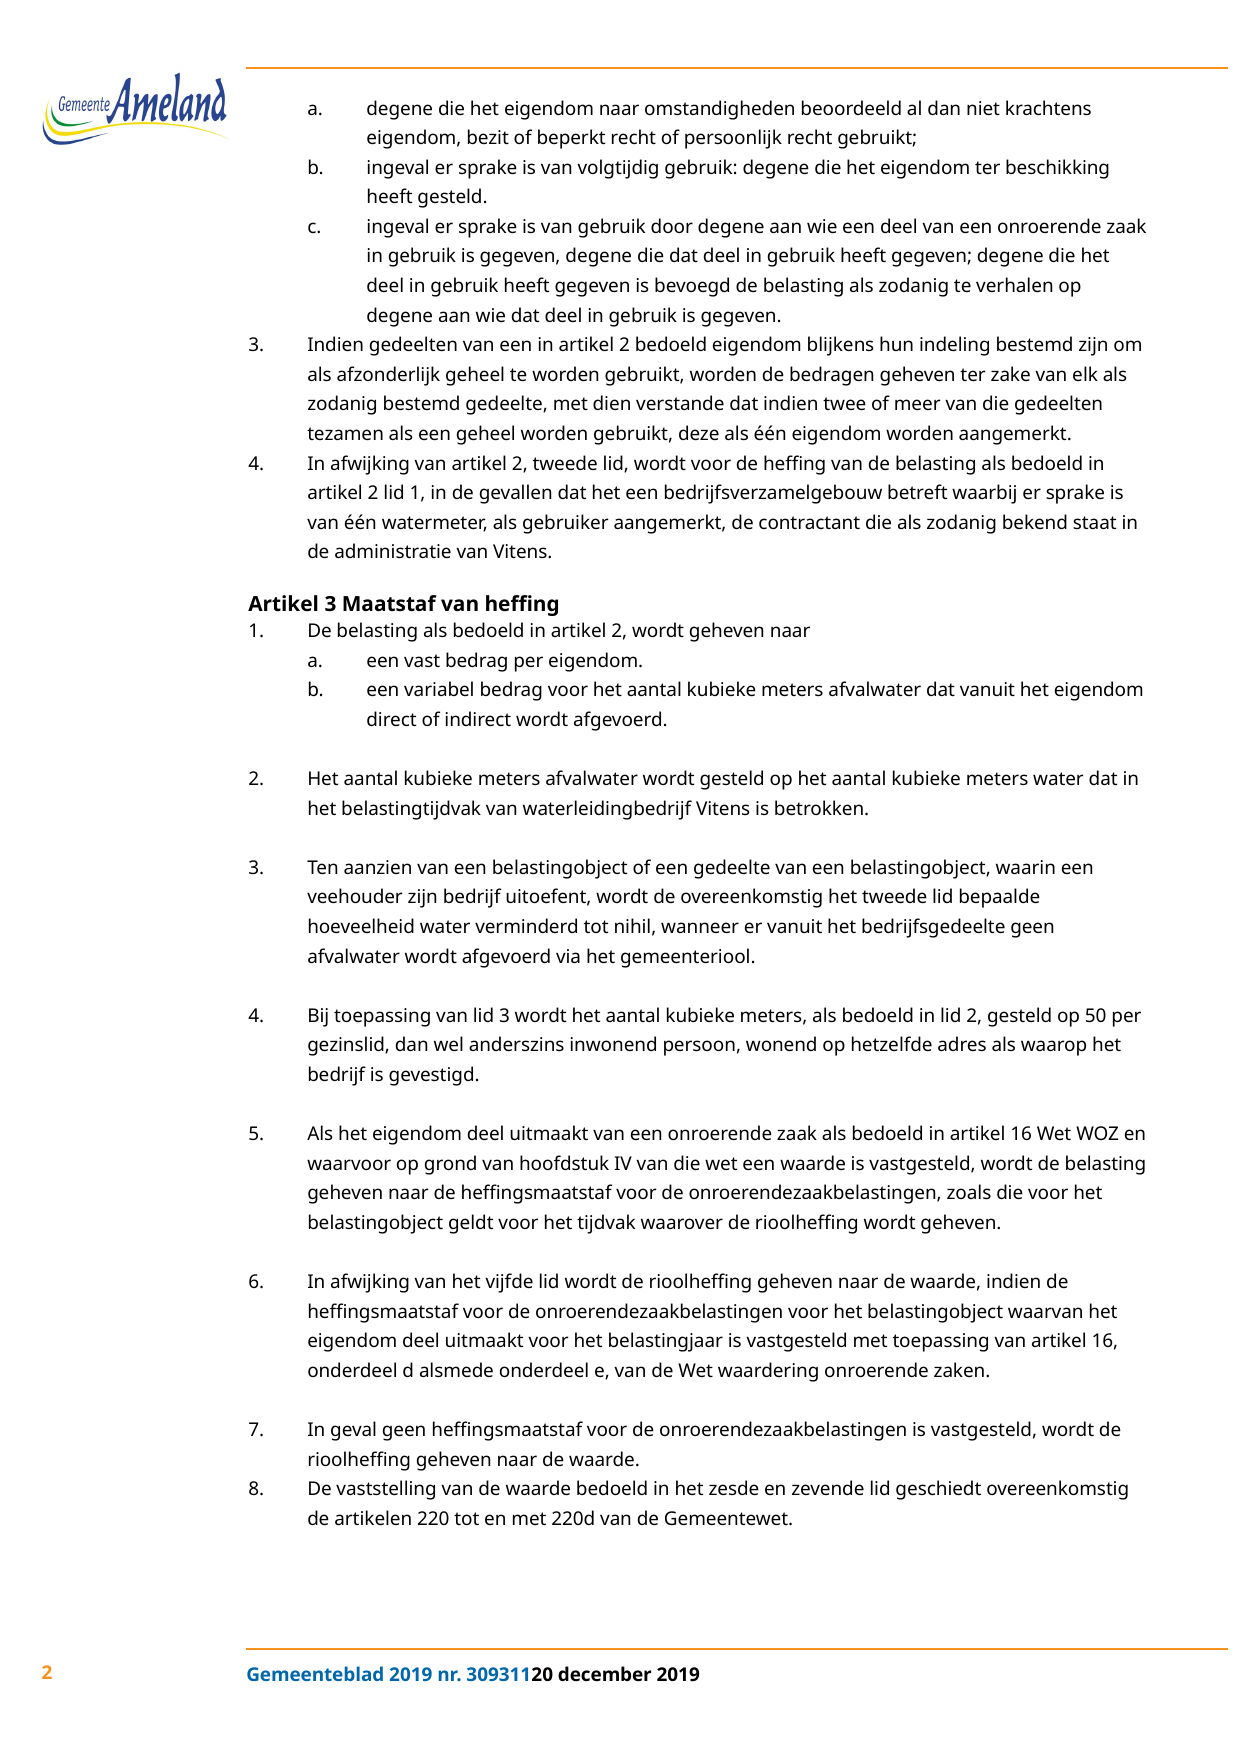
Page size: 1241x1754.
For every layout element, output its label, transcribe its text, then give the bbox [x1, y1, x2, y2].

list In afwijking van artikel 2, tweede lid, wordt voor de heffing van de belasting als bedoeld in artikel 2 lid 1, in de gevallen dat het een bedrijfsverzamelgebouw betreft waarbij er sprake is van één watermeter, als gebruiker aangemerkt, de contractant die als zodanig bekend staat in de administratie van Vitens. [248, 450, 1152, 564]
text Artikel 3 Maatstaf van heffing [248, 589, 1152, 617]
list Het aantal kubieke meters afvalwater wordt gesteld op het aantal kubieke meters water dat in het belastingtijdvak van waterleidingbedrijf Vitens is betrokken. [248, 765, 1152, 821]
list De belasting als bedoeld in artikel 2, wordt geheven naar [248, 617, 1152, 643]
list ingeval er sprake is van gebruik door degene aan wie een deel van een onroerende zaak in gebruik is gegeven, degene die dat deel in gebruik heeft gegeven; degene die het deel in gebruik heeft gegeven is bevoegd de belasting als zodanig te verhalen op degene aan wie dat deel in gebruik is gegeven. [307, 213, 1152, 328]
picture [41, 47, 231, 172]
list In afwijking van het vijfde lid wordt de rioolheffing geheven naar de waarde, indien de heffingsmaatstaf voor de onroerendezaakbelastingen voor het belastingobject waarvan het eigendom deel uitmaakt voor het belastingjaar is vastgesteld met toepassing van artikel 16, onderdeel d alsmede onderdeel e, van de Wet waardering onroerende zaken. [248, 1268, 1152, 1383]
list Bij toepassing van lid 3 wordt het aantal kubieke meters, als bedoeld in lid 2, gesteld op 50 per gezinslid, dan wel anderszins inwonend persoon, wonend op hetzelfde adres als waarop het bedrijf is gevestigd. [248, 1002, 1152, 1087]
list een vast bedrag per eigendom. [307, 647, 1152, 673]
list een variabel bedrag voor het aantal kubieke meters afvalwater dat vanuit het eigendom direct of indirect wordt afgevoerd. [307, 677, 1152, 732]
list De vaststelling van de waarde bedoeld in het zesde en zevende lid geschiedt overeenkomstig de artikelen 220 tot en met 220d van de Gemeentewet. [248, 1475, 1152, 1531]
list Ten aanzien van een belastingobject of een gedeelte van een belastingobject, waarin een veehouder zijn bedrijf uitoefent, wordt de overeenkomstig het tweede lid bepaalde hoeveelheid water verminderd tot nihil, wanneer er vanuit het bedrijfsgedeelte geen afvalwater wordt afgevoerd via het gemeenteriool. [248, 854, 1152, 968]
list Indien gedeelten van een in artikel 2 bedoeld eigendom blijkens hun indeling bestemd zijn om als afzonderlijk geheel te worden gebruikt, worden de bedragen geheven ter zake van elk als zodanig bestemd gedeelte, met dien verstande dat indien twee of meer van die gedeelten tezamen als een geheel worden gebruikt, deze als één eigendom worden aangemerkt. [248, 331, 1152, 446]
list ingeval er sprake is van volgtijdig gebruik: degene die het eigendom ter beschikking heeft gesteld. [307, 154, 1152, 209]
list Als het eigendom deel uitmaakt van een onroerende zaak als bedoeld in artikel 16 Wet WOZ en waarvoor op grond van hoofdstuk IV van die wet een waarde is vastgesteld, wordt de belasting geheven naar de heffingsmaatstaf voor de onroerendezaakbelastingen, zoals die voor het belastingobject geldt voor het tijdvak waarover de rioolheffing wordt geheven. [248, 1120, 1152, 1235]
list degene die het eigendom naar omstandigheden beoordeeld al dan niet krachtens eigendom, bezit of beperkt recht of persoonlijk recht gebruikt; [307, 95, 1152, 150]
list In geval geen heffingsmaatstaf voor de onroerendezaakbelastingen is vastgesteld, wordt de rioolheffing geheven naar de waarde. [248, 1416, 1152, 1471]
